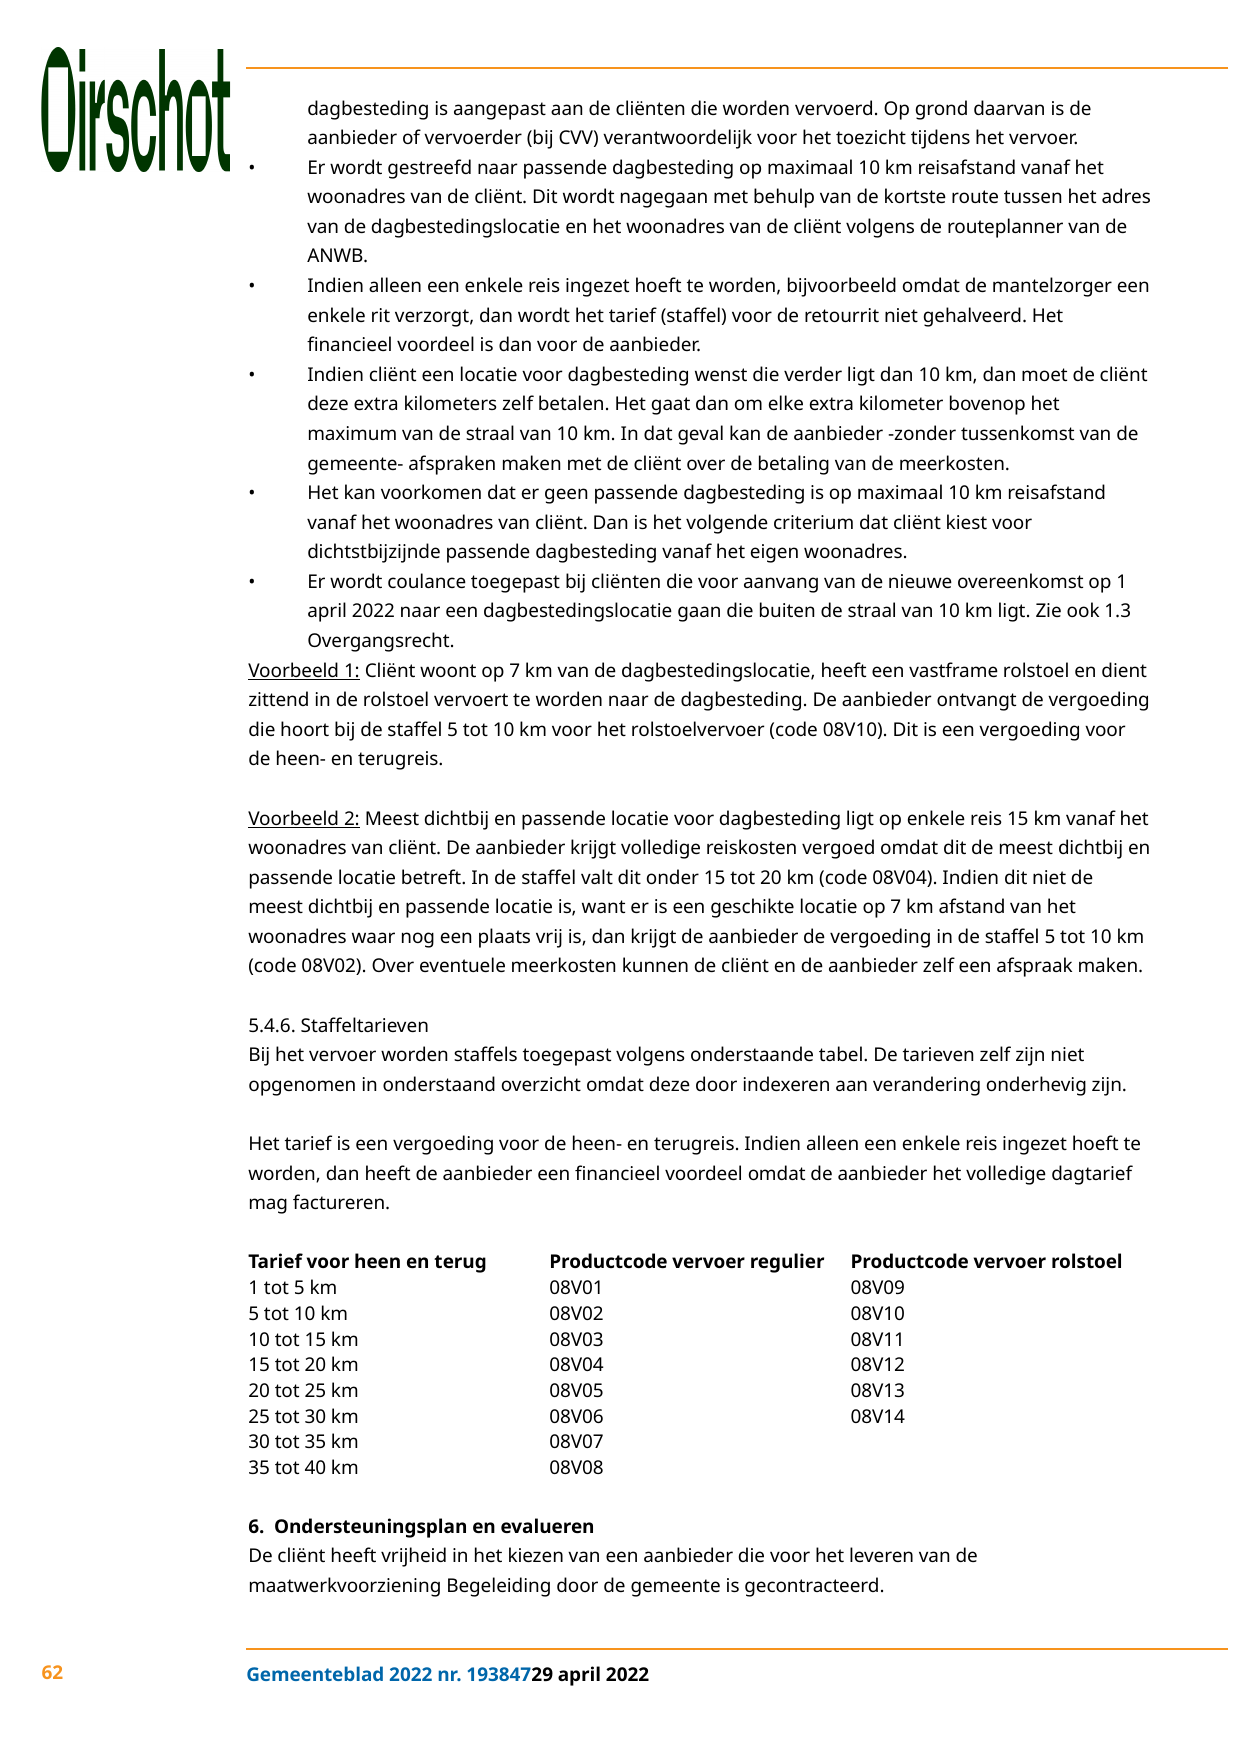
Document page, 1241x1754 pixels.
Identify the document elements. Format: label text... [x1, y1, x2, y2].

table_cell 25 tot 30 km [248, 1403, 549, 1429]
table_cell 08V04 [549, 1352, 850, 1377]
table_header Productcode vervoer rolstoel [850, 1249, 1152, 1274]
table_cell 08V10 [850, 1300, 1152, 1326]
table_cell 08V14 [850, 1403, 1152, 1480]
table_cell 08V06 [549, 1403, 850, 1429]
table_cell 5 tot 10 km [248, 1300, 549, 1326]
text Voorbeeld 2: Meest dichtbij en passende locatie voor dagbesteding ligt op enkele reis 15 km vanaf het woonadres van cliënt. De aanbieder krijgt volledige reiskosten vergoed omdat dit de meest dichtbij en passende locatie betreft. In de staffel valt dit onder 15 tot 20 km (code 08V04). Indien dit niet de meest dichtbij en passende locatie is, want er is een geschikte locatie op 7 km afstand van het woonadres waar nog een plaats vrij is, dan krijgt de aanbieder de vergoeding in de staffel 5 tot 10 km (code 08V02). Over eventuele meerkosten kunnen de cliënt en de aanbieder zelf een afspraak maken. [248, 805, 1152, 978]
list Er wordt coulance toegepast bij cliënten die voor aanvang van de nieuwe overeenkomst op 1 april 2022 naar een dagbestedingslocatie gaan die buiten de straal van 10 km ligt. Zie ook 1.3 Overgangsrecht. [248, 568, 1152, 653]
list dagbesteding is aangepast aan de cliënten die worden vervoerd. Op grond daarvan is de aanbieder of vervoerder (bij CVV) verantwoordelijk voor het toezicht tijdens het vervoer. [248, 95, 1152, 150]
list Het kan voorkomen dat er geen passende dagbesteding is op maximaal 10 km reisafstand vanaf het woonadres van cliënt. Dan is het volgende criterium dat cliënt kiest voor dichtstbijzijnde passende dagbesteding vanaf het eigen woonadres. [248, 479, 1152, 564]
picture [41, 47, 231, 172]
list Indien cliënt een locatie voor dagbesteding wenst die verder ligt dan 10 km, dan moet de cliënt deze extra kilometers zelf betalen. Het gaat dan om elke extra kilometer bovenop het maximum van de straal van 10 km. In dat geval kan de aanbieder -zonder tussenkomst van de gemeente- afspraken maken met de cliënt over de betaling van de meerkosten. [248, 361, 1152, 476]
table_header Tarief voor heen en terug [248, 1249, 549, 1274]
table_cell 20 tot 25 km [248, 1377, 549, 1403]
list Er wordt gestreefd naar passende dagbesteding op maximaal 10 km reisafstand vanaf het woonadres van de cliënt. Dit wordt nagegaan met behulp van de kortste route tussen het adres van de dagbestedingslocatie en het woonadres van de cliënt volgens de routeplanner van de ANWB. [248, 154, 1152, 268]
text Voorbeeld 1: Cliënt woont op 7 km van de dagbestedingslocatie, heeft een vastframe rolstoel en dient zittend in de rolstoel vervoert te worden naar de dagbesteding. De aanbieder ontvangt de vergoeding die hoort bij de staffel 5 tot 10 km voor het rolstoelvervoer (code 08V10). Dit is een vergoeding voor de heen- en terugreis. [248, 657, 1152, 771]
table_cell 08V01 [549, 1274, 850, 1300]
table_header Productcode vervoer regulier [549, 1249, 850, 1274]
table_cell 08V13 [850, 1377, 1152, 1403]
table_cell 08V07 [549, 1429, 850, 1454]
table_cell 08V02 [549, 1300, 850, 1326]
table_cell 1 tot 5 km [248, 1274, 549, 1300]
table_cell 08V12 [850, 1352, 1152, 1377]
table_cell 15 tot 20 km [248, 1352, 549, 1377]
table_cell 08V05 [549, 1377, 850, 1403]
table_cell 08V03 [549, 1326, 850, 1352]
text De cliënt heeft vrijheid in het kiezen van een aanbieder die voor het leveren van de maatwerkvoorziening Begeleiding door de gemeente is gecontracteerd. [248, 1543, 1152, 1598]
table_cell 08V11 [850, 1326, 1152, 1352]
table_cell 08V08 [549, 1455, 850, 1480]
text Bij het vervoer worden staffels toegepast volgens onderstaande tabel. De tarieven zelf zijn niet opgenomen in onderstaand overzicht omdat deze door indexeren aan verandering onderhevig zijn. [248, 1041, 1152, 1097]
list Indien alleen een enkele reis ingezet hoeft te worden, bijvoorbeeld omdat de mantelzorger een enkele rit verzorgt, dan wordt het tarief (staffel) voor de retourrit niet gehalveerd. Het financieel voordeel is dan voor de aanbieder. [248, 272, 1152, 357]
text 6. Ondersteuningsplan en evalueren [248, 1513, 1152, 1539]
table_cell 08V09 [850, 1274, 1152, 1300]
table_cell 30 tot 35 km [248, 1429, 549, 1454]
table_cell 35 tot 40 km [248, 1455, 549, 1480]
text Het tarief is een vergoeding voor de heen- en terugreis. Indien alleen een enkele reis ingezet hoeft te worden, dan heeft de aanbieder een financieel voordeel omdat de aanbieder het volledige dagtarief mag factureren. [248, 1130, 1152, 1215]
table_cell 10 tot 15 km [248, 1326, 549, 1352]
text 5.4.6. Staffeltarieven [248, 1012, 1152, 1038]
